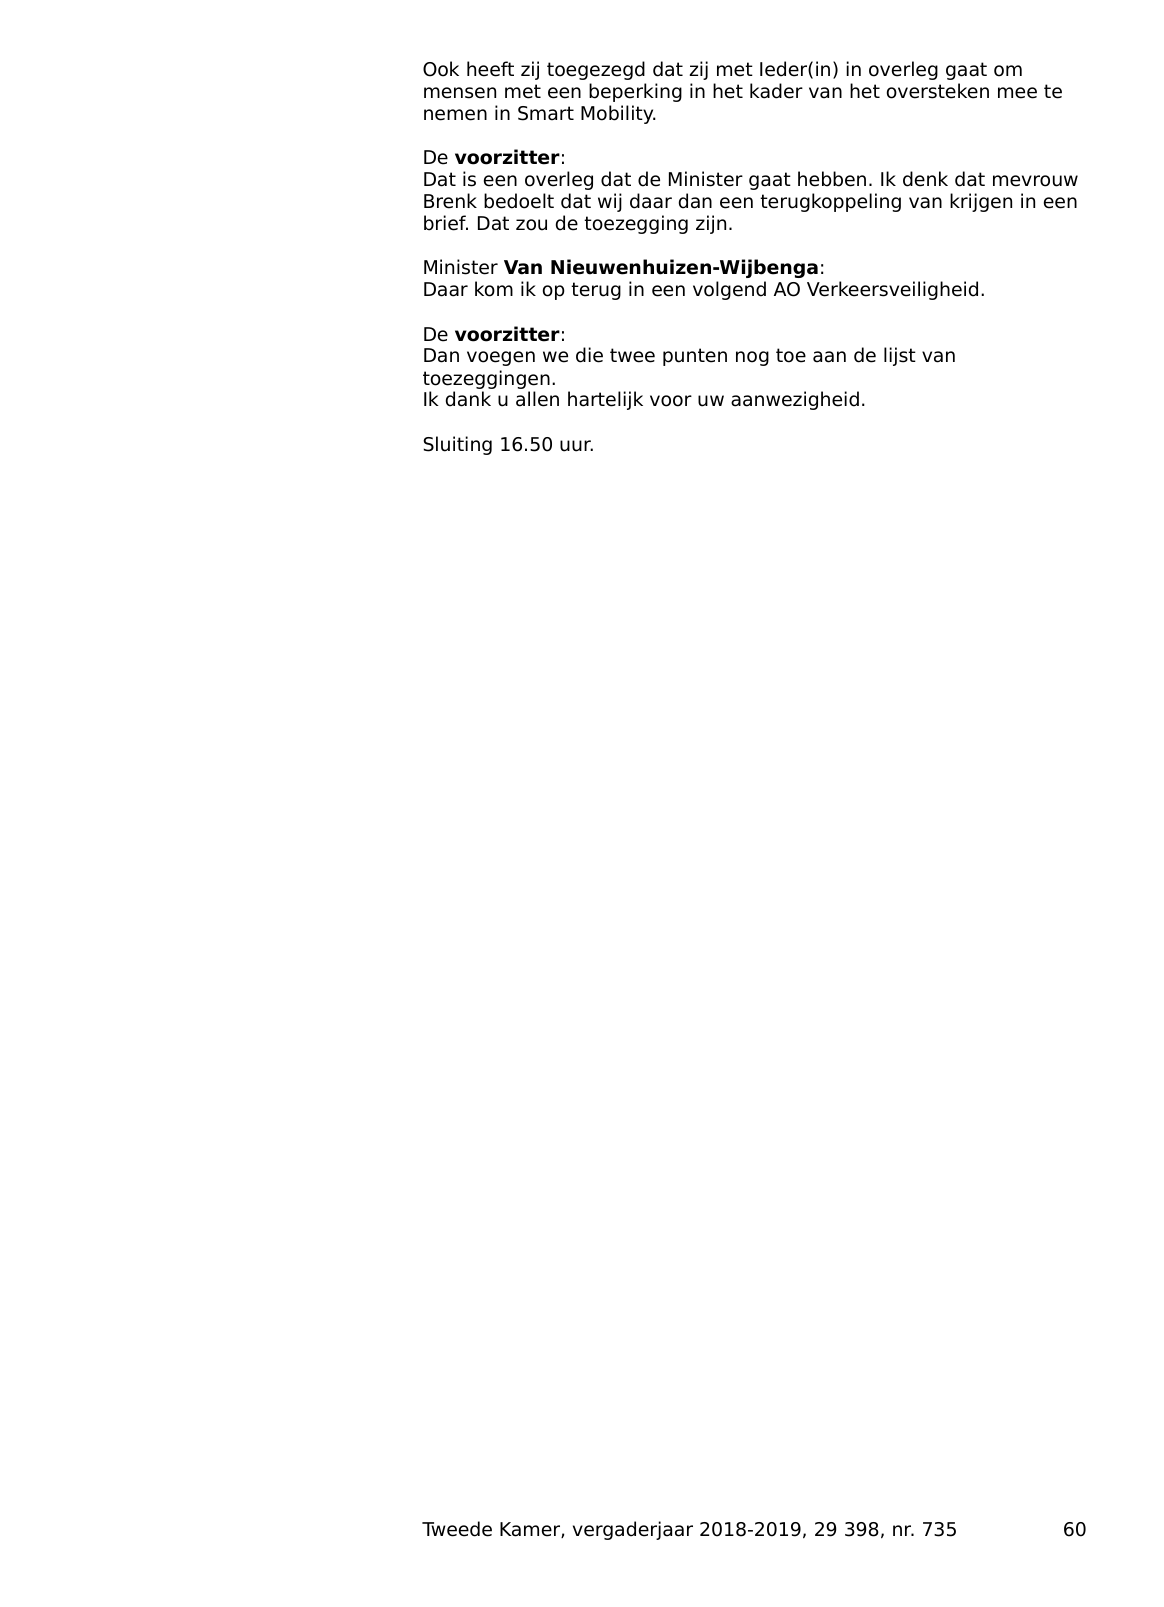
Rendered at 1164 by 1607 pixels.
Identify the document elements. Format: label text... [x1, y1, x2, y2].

text De voorzitter: [422, 147, 1087, 169]
text Minister Van Nieuwenhuizen-Wijbenga: [422, 257, 1087, 279]
text Dat is een overleg dat de Minister gaat hebben. Ik denk dat mevrouw Brenk bedoelt dat wij daar dan een terugkoppeling van krijgen in een brief. Dat zou de toezegging zijn. [422, 169, 1087, 235]
text Ook heeft zij toegezegd dat zij met Ieder(in) in overleg gaat om mensen met een beperking in het kader van het oversteken mee te nemen in Smart Mobility. [422, 59, 1087, 125]
text De voorzitter: [422, 323, 1087, 345]
text Dan voegen we die twee punten nog toe aan de lijst van toezeggingen. [422, 345, 1087, 389]
text Sluiting 16.50 uur. [422, 433, 1087, 456]
text Daar kom ik op terug in een volgend AO Verkeersveiligheid. [422, 279, 1087, 301]
text Ik dank u allen hartelijk voor uw aanwezigheid. [422, 389, 1087, 411]
